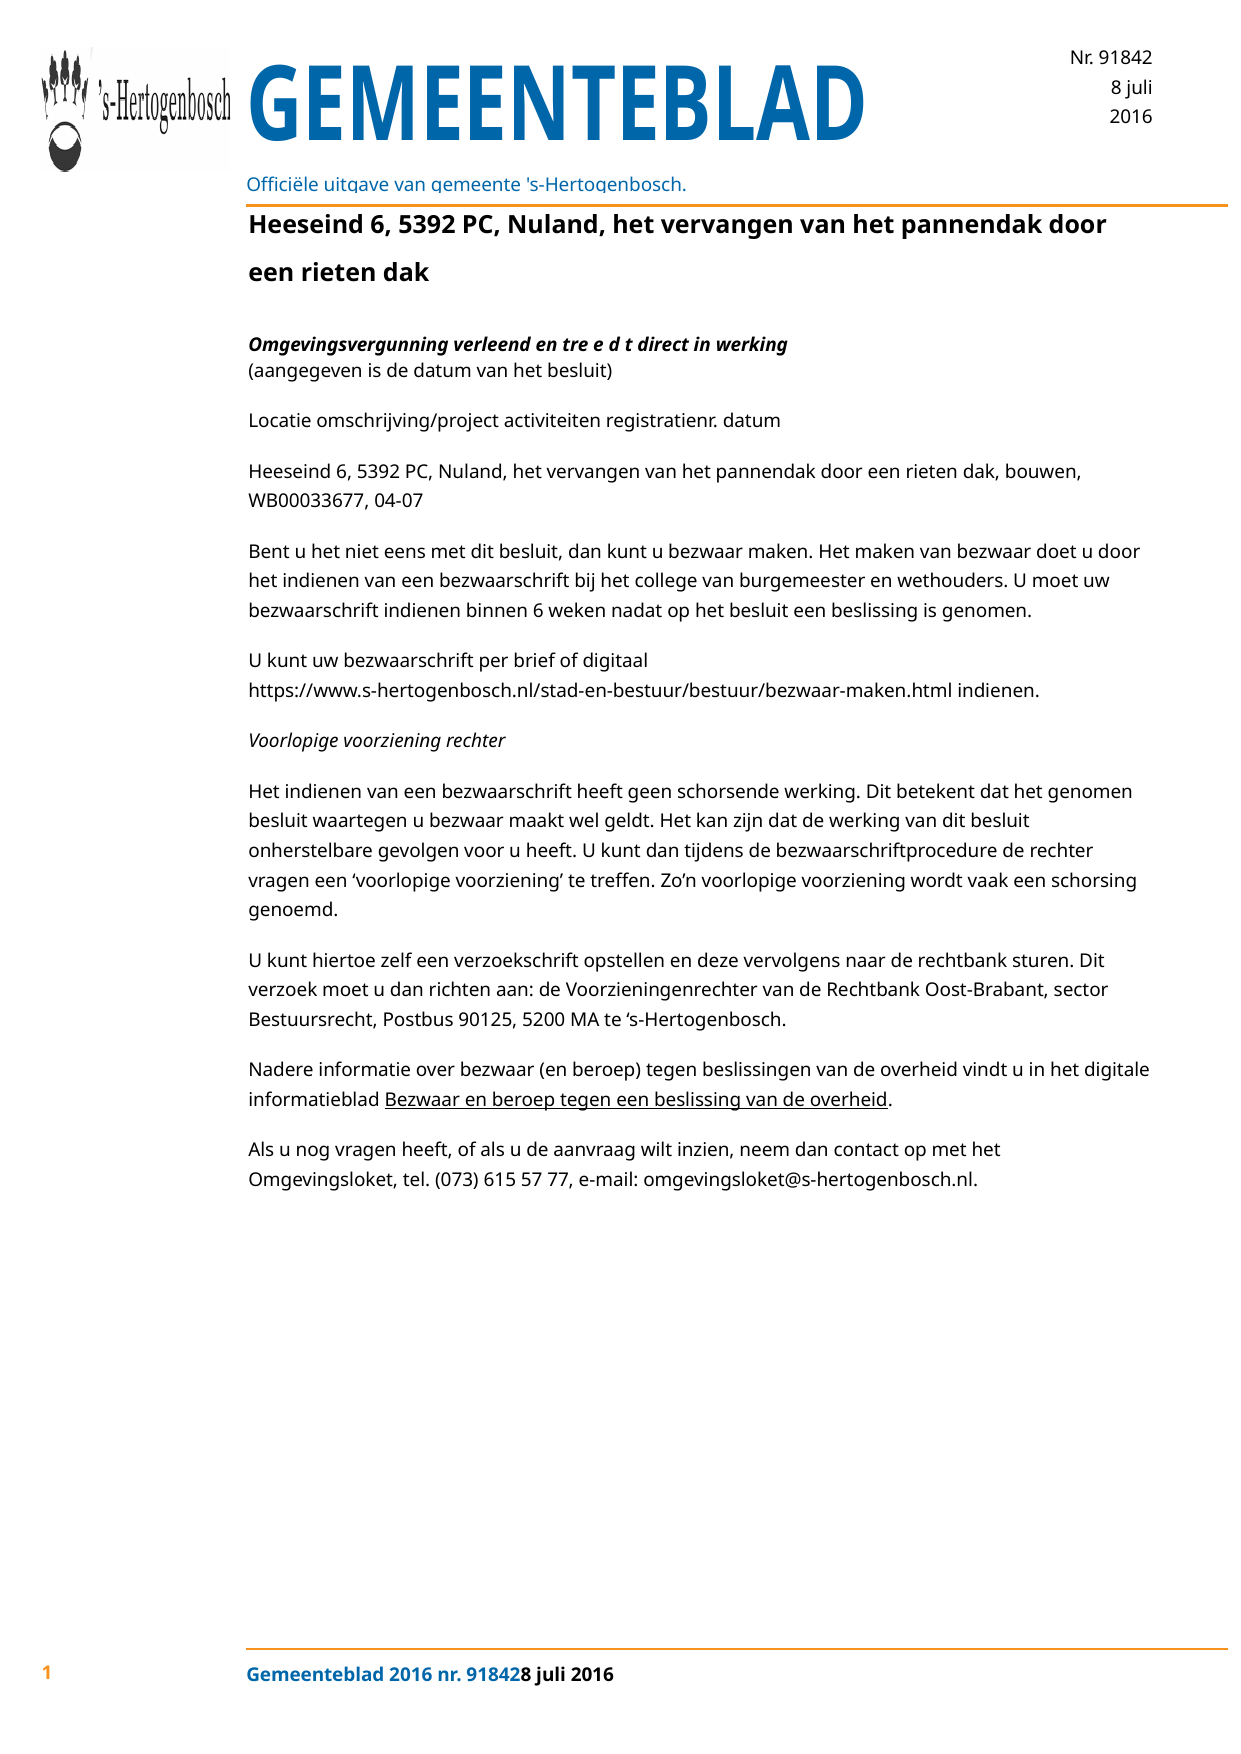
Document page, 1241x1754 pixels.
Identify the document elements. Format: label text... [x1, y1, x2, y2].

text U kunt uw bezwaarschrift per brief of digitaal https://www.s-hertogenbosch.nl/stad-en-bestuur/bestuur/bezwaar-maken.html indienen. [248, 648, 1152, 703]
text Als u nog vragen heeft, of als u de aanvraag wilt inzien, neem dan contact op met het Omgevingsloket, tel. (073) 615 57 77, e-mail: omgevingsloket@s-hertogenbosch.nl. [248, 1136, 1152, 1192]
text Heeseind 6, 5392 PC, Nuland, het vervangen van het pannendak door een rieten dak, bouwen, WB00033677, 04-07 [248, 458, 1152, 513]
text Voorlopige voorziening rechter [248, 728, 1152, 753]
text Nadere informatie over bezwaar (en beroep) tegen beslissingen van de overheid vindt u in het digitale informatieblad Bezwaar en beroep tegen een beslissing van de overheid. [248, 1056, 1152, 1112]
text Locatie omschrijving/project activiteiten registratienr. datum [248, 408, 1152, 433]
picture [41, 47, 231, 172]
text Bent u het niet eens met dit besluit, dan kunt u bezwaar maken. Het maken van bezwaar doet u door het indienen van een bezwaarschrift bij het college van burgemeester en wethouders. U moet uw bezwaarschrift indienen binnen 6 weken nadat op het besluit een beslissing is genomen. [248, 538, 1152, 623]
text Omgevingsvergunning verleend en tre e d t direct in werking [248, 331, 1152, 357]
text Het indienen van een bezwaarschrift heeft geen schorsende werking. Dit betekent dat het genomen besluit waartegen u bezwaar maakt wel geldt. Het kan zijn dat de werking van dit besluit onherstelbare gevolgen voor u heeft. U kunt dan tijdens de bezwaarschriftprocedure de rechter vragen een ‘voorlopige voorziening’ te treffen. Zo’n voorlopige voorziening wordt vaak een schorsing genoemd. [248, 778, 1152, 922]
text U kunt hiertoe zelf een verzoekschrift opstellen en deze vervolgens naar de rechtbank sturen. Dit verzoek moet u dan richten aan: de Voorzieningenrechter van de Rechtbank Oost-Brabant, sector Bestuursrecht, Postbus 90125, 5200 MA te ‘s-Hertogenbosch. [248, 947, 1152, 1032]
text Heeseind 6, 5392 PC, Nuland, het vervangen van het pannendak door een rieten dak [248, 207, 1152, 288]
text (aangegeven is de datum van het besluit) [248, 357, 1152, 383]
